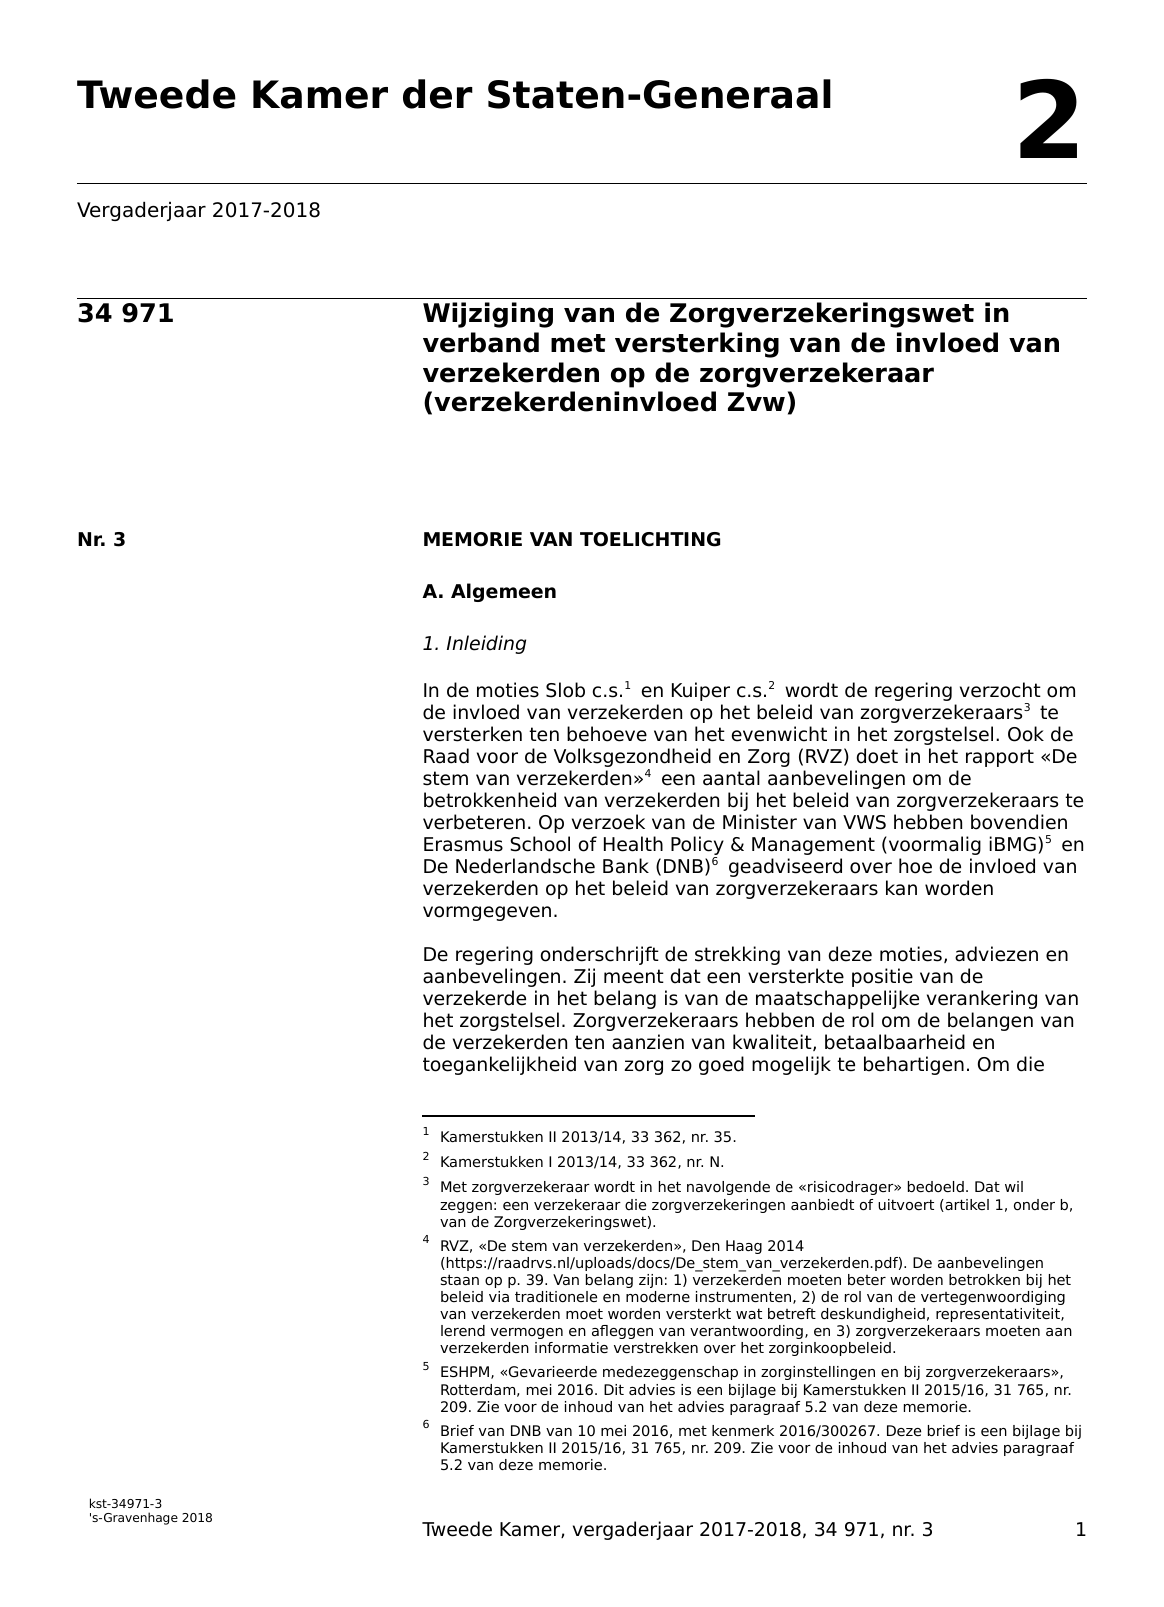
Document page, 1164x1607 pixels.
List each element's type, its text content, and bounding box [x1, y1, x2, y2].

text 's-Gravenhage 2018 [88, 1511, 323, 1525]
text kst-34971-3 [88, 1497, 323, 1511]
text ESHPM, «Gevarieerde medezeggenschap in zorginstellingen en bij zorgverzekeraars», Rotterdam, mei 2016. Dit advies is een bijlage bij Kamerstukken II 2015/16, 31 765, nr. 209. Zie voor de inhoud van het advies paragraaf 5.2 van deze memorie. [422, 1360, 1087, 1416]
table_header Tweede Kamer der Staten-Generaal [77, 59, 886, 183]
text Met zorgverzekeraar wordt in het navolgende de «risicodrager» bedoeld. Dat wil zeggen: een verzekeraar die zorgverzekeringen aanbiedt of uitvoert (artikel 1, onder b, van de Zorgverzekeringswet). [422, 1175, 1087, 1231]
subtitle 34 971 Wijziging van de Zorgverzekeringswet in verband met versterking van de invloed van verzekerden op de zorgverzekeraar (verzekerdeninvloed Zvw) [77, 299, 1087, 418]
text RVZ, «De stem van verzekerden», Den Haag 2014 (https://raadrvs.nl/uploads/docs/De_stem_van_verzekerden.pdf). De aanbevelingen staan op p. 39. Van belang zijn: 1) verzekerden moeten beter worden betrokken bij het beleid via traditionele en moderne instrumenten, 2) de rol van de vertegenwoordiging van verzekerden moet worden versterkt wat betreft deskundigheid, representativiteit, lerend vermogen en afleggen van verantwoording, en 3) zorgverzekeraars moeten aan verzekerden informatie verstrekken over het zorginkoopbeleid. [422, 1233, 1087, 1357]
text De regering onderschrijft de strekking van deze moties, adviezen en aanbevelingen. Zij meent dat een versterkte positie van de verzekerde in het belang is van de maatschappelijke verankering van het zorgstelsel. Zorgverzekeraars hebben de rol om de belangen van de verzekerden ten aanzien van kwaliteit, betaalbaarheid en toegankelijkheid van zorg zo goed mogelijk te behartigen. Om die [422, 944, 1087, 1076]
text Kamerstukken I 2013/14, 33 362, nr. N. [422, 1150, 1087, 1172]
subtitle 1. Inleiding [422, 633, 1087, 655]
text In de moties Slob c.s. en Kuiper c.s. wordt de regering verzocht om de invloed van verzekerden op het beleid van zorgverzekeraars te versterken ten behoeve van het evenwicht in het zorgstelsel. Ook de Raad voor de Volksgezondheid en Zorg (RVZ) doet in het rapport «De stem van verzekerden» een aantal aanbevelingen om de betrokkenheid van verzekerden bij het beleid van zorgverzekeraars te verbeteren. Op verzoek van de Minister van VWS hebben bovendien Erasmus School of Health Policy & Management (voormalig iBMG) en De Nederlandsche Bank (DNB) geadviseerd over hoe de invloed van verzekerden op het beleid van zorgverzekeraars kan worden vormgegeven. [422, 680, 1087, 921]
table_cell Vergaderjaar 2017-2018 [77, 184, 1087, 298]
text Kamerstukken II 2013/14, 33 362, nr. 35. [422, 1125, 1087, 1147]
subtitle Nr. 3 MEMORIE VAN TOELICHTING [77, 529, 1087, 551]
table_header 2 [886, 59, 1087, 183]
text Brief van DNB van 10 mei 2016, met kenmerk 2016/300267. Deze brief is een bijlage bij Kamerstukken II 2015/16, 31 765, nr. 209. Zie voor de inhoud van het advies paragraaf 5.2 van deze memorie. [422, 1418, 1087, 1474]
subtitle A. Algemeen [422, 581, 1087, 603]
